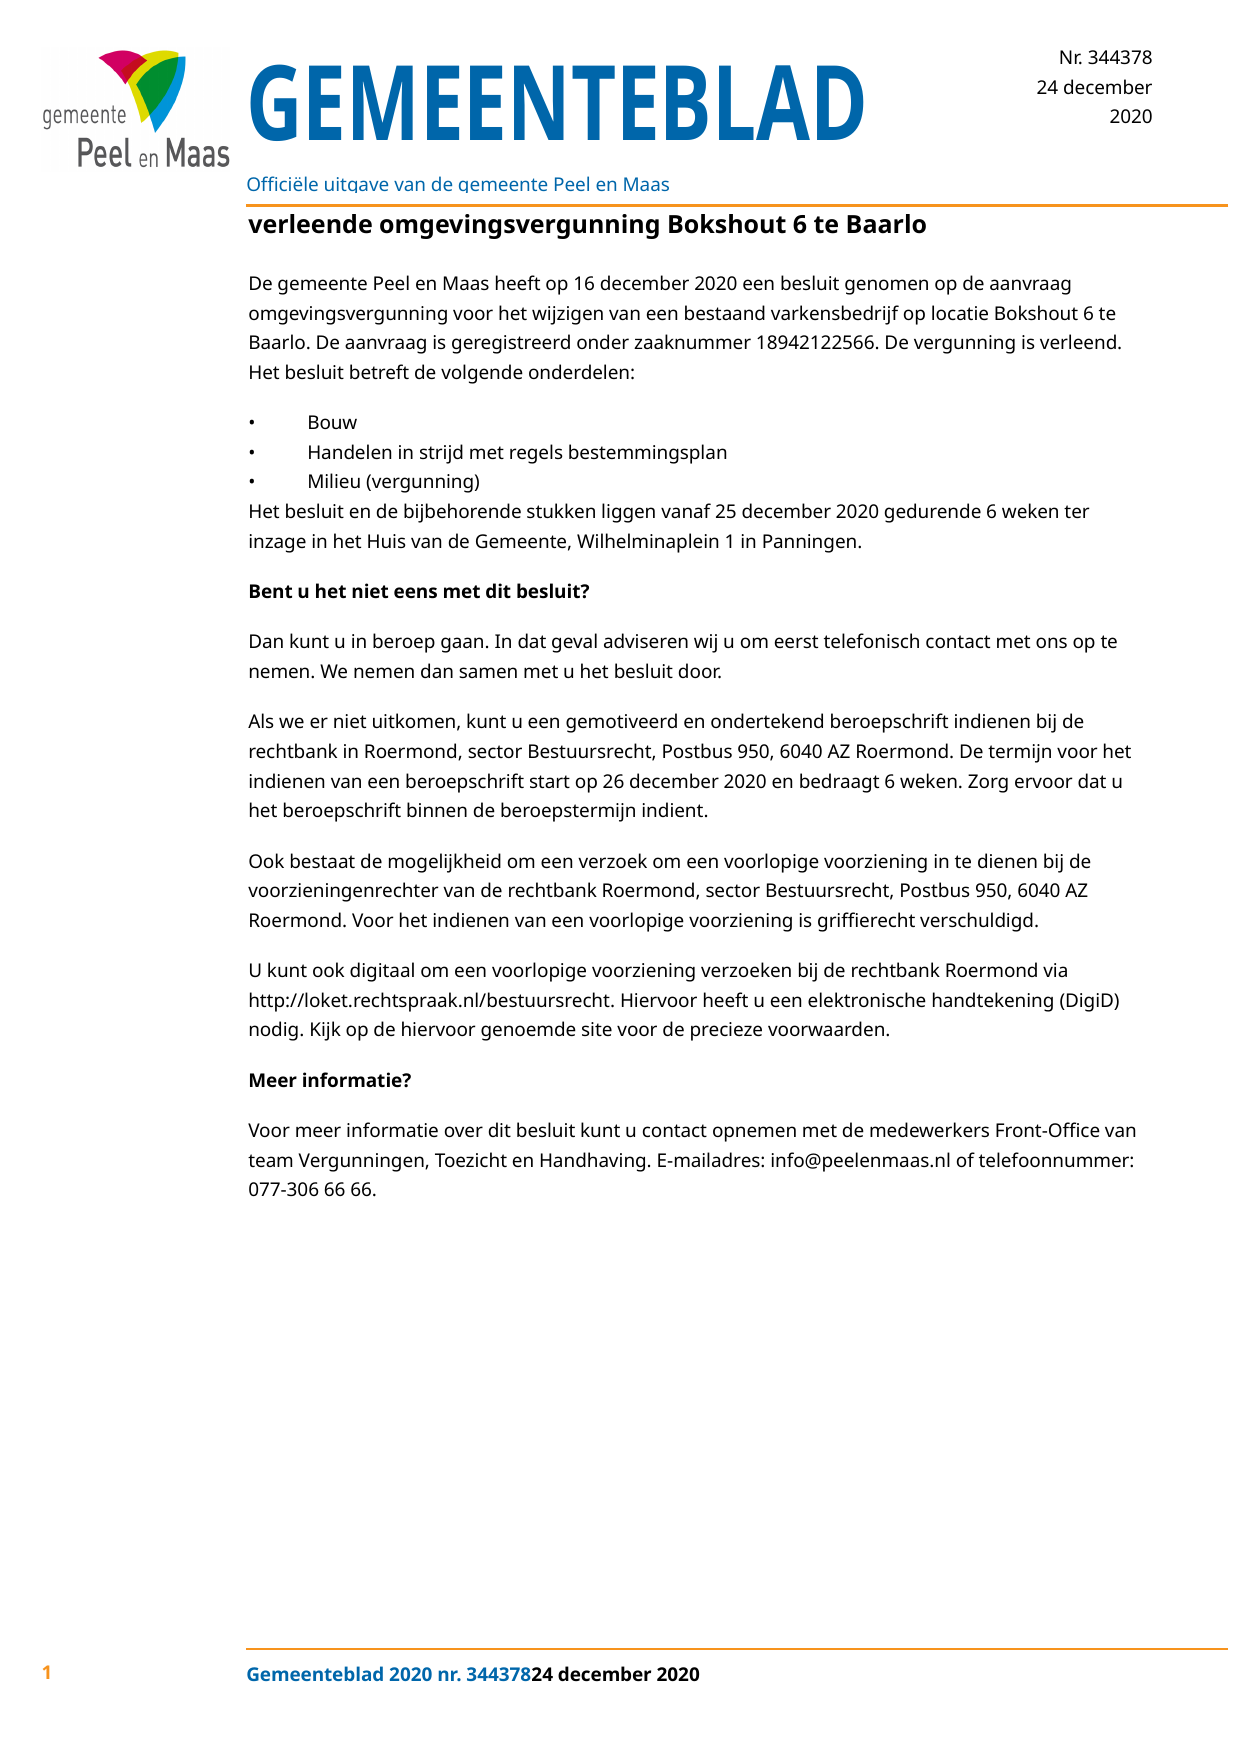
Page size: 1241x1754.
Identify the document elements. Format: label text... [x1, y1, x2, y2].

text verleende omgevingsvergunning Bokshout 6 te Baarlo [248, 207, 1152, 241]
text Voor meer informatie over dit besluit kunt u contact opnemen met de medewerkers Front-Office van team Vergunningen, Toezicht en Handhaving. E-mailadres: info@peelenmaas.nl of telefoonnummer: 077-306 66 66. [248, 1117, 1152, 1202]
text Het besluit en de bijbehorende stukken liggen vanaf 25 december 2020 gedurende 6 weken ter inzage in het Huis van de Gemeente, Wilhelminaplein 1 in Panningen. [248, 498, 1152, 553]
text Dan kunt u in beroep gaan. In dat geval adviseren wij u om eerst telefonisch contact met ons op te nemen. We nemen dan samen met u het besluit door. [248, 629, 1152, 684]
text Bent u het niet eens met dit besluit? [248, 578, 1152, 604]
text Meer informatie? [248, 1067, 1152, 1093]
picture [41, 47, 231, 172]
text U kunt ook digitaal om een voorlopige voorziening verzoeken bij de rechtbank Roermond via http://loket.rechtspraak.nl/bestuursrecht. Hiervoor heeft u een elektronische handtekening (DigiD) nodig. Kijk op de hiervoor genoemde site voor de precieze voorwaarden. [248, 957, 1152, 1042]
list Milieu (vergunning) [248, 469, 1152, 494]
text Als we er niet uitkomen, kunt u een gemotiveerd en ondertekend beroepschrift indienen bij de rechtbank in Roermond, sector Bestuursrecht, Postbus 950, 6040 AZ Roermond. De termijn voor het indienen van een beroepschrift start op 26 december 2020 en bedraagt 6 weken. Zorg ervoor dat u het beroepschrift binnen de beroepstermijn indient. [248, 709, 1152, 823]
list Bouw [248, 409, 1152, 435]
text De gemeente Peel en Maas heeft op 16 december 2020 een besluit genomen op de aanvraag omgevingsvergunning voor het wijzigen van een bestaand varkensbedrijf op locatie Bokshout 6 te Baarlo. De aanvraag is geregistreerd onder zaaknummer 18942122566. De vergunning is verleend. Het besluit betreft de volgende onderdelen: [248, 270, 1152, 385]
list Handelen in strijd met regels bestemmingsplan [248, 439, 1152, 465]
text Ook bestaat de mogelijkheid om een verzoek om een voorlopige voorziening in te dienen bij de voorzieningenrechter van de rechtbank Roermond, sector Bestuursrecht, Postbus 950, 6040 AZ Roermond. Voor het indienen van een voorlopige voorziening is griffierecht verschuldigd. [248, 848, 1152, 933]
